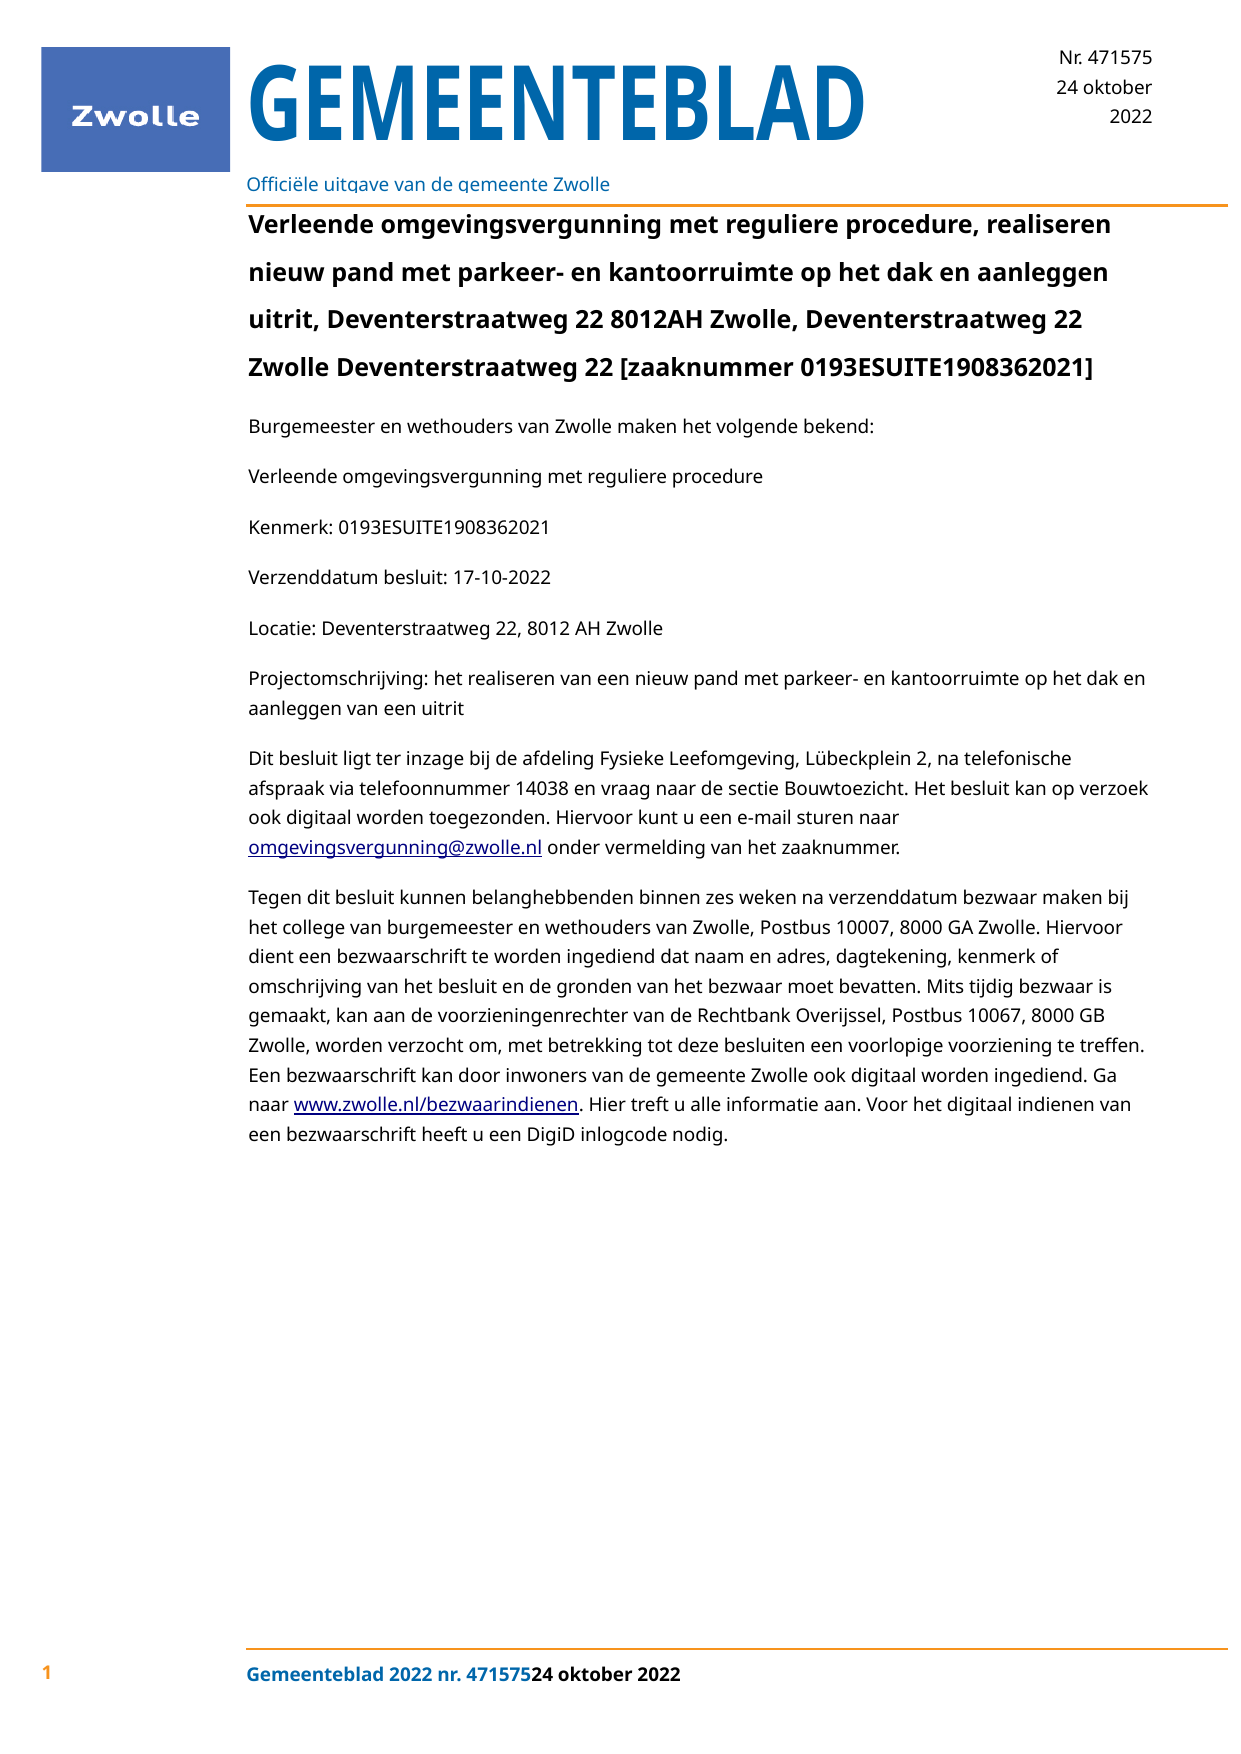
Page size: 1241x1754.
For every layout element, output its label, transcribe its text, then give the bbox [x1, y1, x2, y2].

text Verleende omgevingsvergunning met reguliere procedure [248, 463, 1152, 489]
text Dit besluit ligt ter inzage bij de afdeling Fysieke Leefomgeving, Lübeckplein 2, na telefonische afspraak via telefoonnummer 14038 en vraag naar de sectie Bouwtoezicht. Het besluit kan op verzoek ook digitaal worden toegezonden. Hiervoor kunt u een e-mail sturen naar omgevingsvergunning@zwolle.nl onder vermelding van het zaaknummer. [248, 745, 1152, 860]
text Verleende omgevingsvergunning met reguliere procedure, realiseren nieuw pand met parkeer- en kantoorruimte op het dak en aanleggen uitrit, Deventerstraatweg 22 8012AH Zwolle, Deventerstraatweg 22 Zwolle Deventerstraatweg 22 [zaaknummer 0193ESUITE1908362021] [248, 207, 1152, 384]
picture [41, 47, 231, 172]
text Burgemeester en wethouders van Zwolle maken het volgende bekend: [248, 413, 1152, 439]
text Locatie: Deventerstraatweg 22, 8012 AH Zwolle [248, 615, 1152, 641]
text Tegen dit besluit kunnen belanghebbenden binnen zes weken na verzenddatum bezwaar maken bij het college van burgemeester en wethouders van Zwolle, Postbus 10007, 8000 GA Zwolle. Hiervoor dient een bezwaarschrift te worden ingediend dat naam en adres, dagtekening, kenmerk of omschrijving van het besluit en de gronden van het bezwaar moet bevatten. Mits tijdig bezwaar is gemaakt, kan aan de voorzieningenrechter van de Rechtbank Overijssel, Postbus 10067, 8000 GB Zwolle, worden verzocht om, met betrekking tot deze besluiten een voorlopige voorziening te treffen. Een bezwaarschrift kan door inwoners van de gemeente Zwolle ook digitaal worden ingediend. Ga naar www.zwolle.nl/bezwaarindienen. Hier treft u alle informatie aan. Voor het digitaal indienen van een bezwaarschrift heeft u een DigiD inlogcode nodig. [248, 884, 1152, 1147]
text Verzenddatum besluit: 17-10-2022 [248, 564, 1152, 590]
text Projectomschrijving: het realiseren van een nieuw pand met parkeer- en kantoorruimte op het dak en aanleggen van een uitrit [248, 665, 1152, 721]
text Kenmerk: 0193ESUITE1908362021 [248, 514, 1152, 540]
